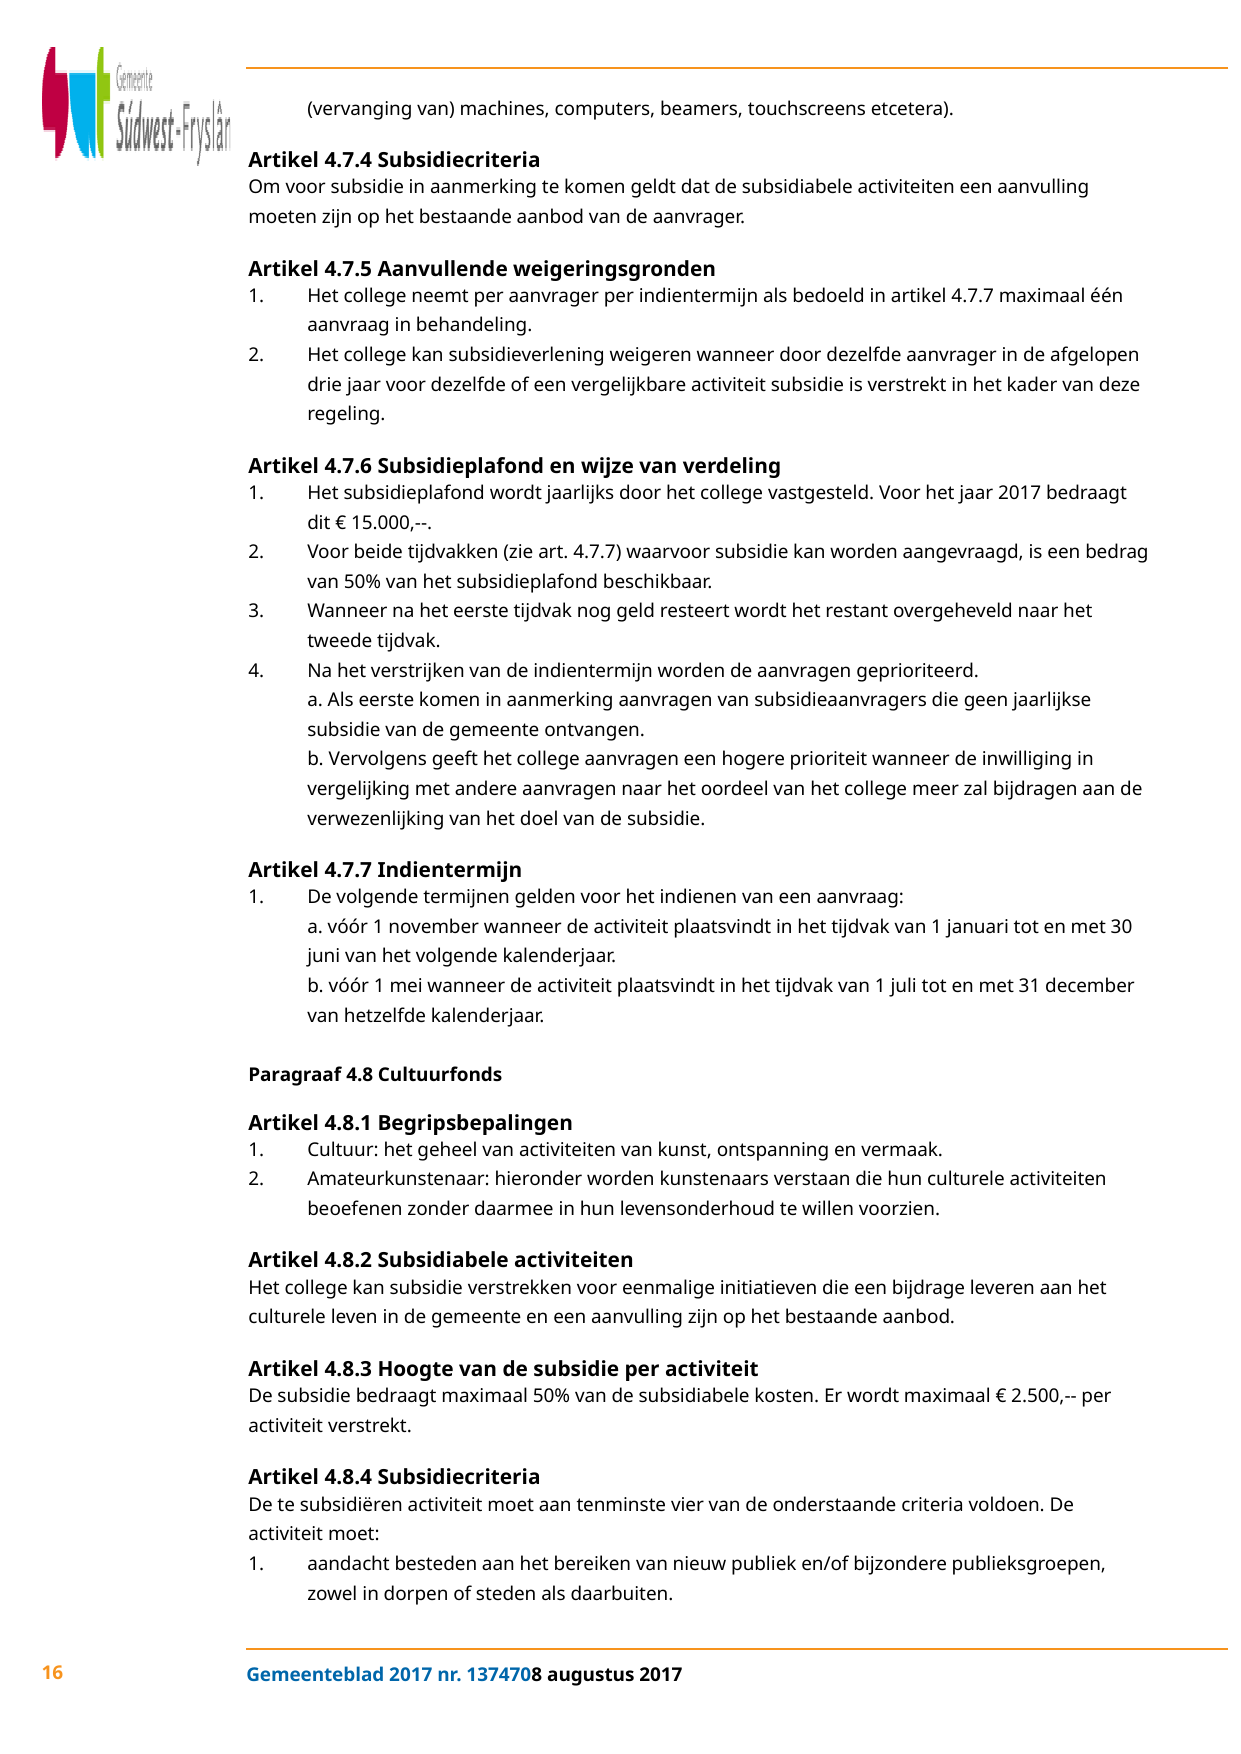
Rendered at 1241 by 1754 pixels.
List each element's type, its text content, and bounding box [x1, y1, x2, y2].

text Het college kan subsidie verstrekken voor eenmalige initiatieven die een bijdrage leveren aan het culturele leven in de gemeente en een aanvulling zijn op het bestaande aanbod. [248, 1274, 1152, 1329]
list a. Als eerste komen in aanmerking aanvragen van subsidieaanvragers die geen jaarlijkse subsidie van de gemeente ontvangen. [248, 686, 1152, 742]
text Om voor subsidie in aanmerking te komen geldt dat de subsidiabele activiteiten een aanvulling moeten zijn op het bestaande aanbod van de aanvrager. [248, 174, 1152, 229]
list b. vóór 1 mei wanneer de activiteit plaatsvindt in het tijdvak van 1 juli tot en met 31 december van hetzelfde kalenderjaar. [248, 972, 1152, 1028]
list Wanneer na het eerste tijdvak nog geld resteert wordt het restant overgeheveld naar het tweede tijdvak. [248, 598, 1152, 653]
text Artikel 4.7.7 Indientermijn [248, 855, 1152, 883]
list Cultuur: het geheel van activiteiten van kunst, ontspanning en vermaak. [248, 1136, 1152, 1162]
text Artikel 4.8.2 Subsidiabele activiteiten [248, 1246, 1152, 1274]
list aandacht besteden aan het bereiken van nieuw publiek en/of bijzondere publieksgroepen, zowel in dorpen of steden als daarbuiten. [248, 1550, 1152, 1605]
list Na het verstrijken van de indientermijn worden de aanvragen geprioriteerd. [248, 657, 1152, 682]
picture [41, 47, 231, 172]
list b. Vervolgens geeft het college aanvragen een hogere prioriteit wanneer de inwilliging in vergelijking met andere aanvragen naar het oordeel van het college meer zal bijdragen aan de verwezenlijking van het doel van de subsidie. [248, 746, 1152, 830]
text Artikel 4.7.6 Subsidieplafond en wijze van verdeling [248, 451, 1152, 479]
list De volgende termijnen gelden voor het indienen van een aanvraag: [248, 883, 1152, 909]
list Het college kan subsidieverlening weigeren wanneer door dezelfde aanvrager in de afgelopen drie jaar voor dezelfde of een vergelijkbare activiteit subsidie is verstrekt in het kader van deze regeling. [248, 341, 1152, 426]
text Paragraaf 4.8 Cultuurfonds [248, 1061, 1152, 1087]
list Het subsidieplafond wordt jaarlijks door het college vastgesteld. Voor het jaar 2017 bedraagt dit € 15.000,--. [248, 479, 1152, 534]
list (vervanging van) machines, computers, beamers, touchscreens etcetera). [248, 95, 1152, 121]
text Artikel 4.8.3 Hoogte van de subsidie per activiteit [248, 1354, 1152, 1382]
list Amateurkunstenaar: hieronder worden kunstenaars verstaan die hun culturele activiteiten beoefenen zonder daarmee in hun levensonderhoud te willen voorzien. [248, 1166, 1152, 1221]
list Het college neemt per aanvrager per indientermijn als bedoeld in artikel 4.7.7 maximaal één aanvraag in behandeling. [248, 282, 1152, 337]
text De subsidie bedraagt maximaal 50% van de subsidiabele kosten. Er wordt maximaal € 2.500,-- per activiteit verstrekt. [248, 1382, 1152, 1438]
text De te subsidiëren activiteit moet aan tenminste vier van de onderstaande criteria voldoen. De activiteit moet: [248, 1491, 1152, 1546]
list Voor beide tijdvakken (zie art. 4.7.7) waarvoor subsidie kan worden aangevraagd, is een bedrag van 50% van het subsidieplafond beschikbaar. [248, 538, 1152, 594]
list a. vóór 1 november wanneer de activiteit plaatsvindt in het tijdvak van 1 januari tot en met 30 juni van het volgende kalenderjaar. [248, 913, 1152, 968]
text Artikel 4.7.4 Subsidiecriteria [248, 145, 1152, 174]
text Artikel 4.8.1 Begripsbepalingen [248, 1108, 1152, 1136]
text Artikel 4.7.5 Aanvullende weigeringsgronden [248, 254, 1152, 282]
text Artikel 4.8.4 Subsidiecriteria [248, 1462, 1152, 1491]
